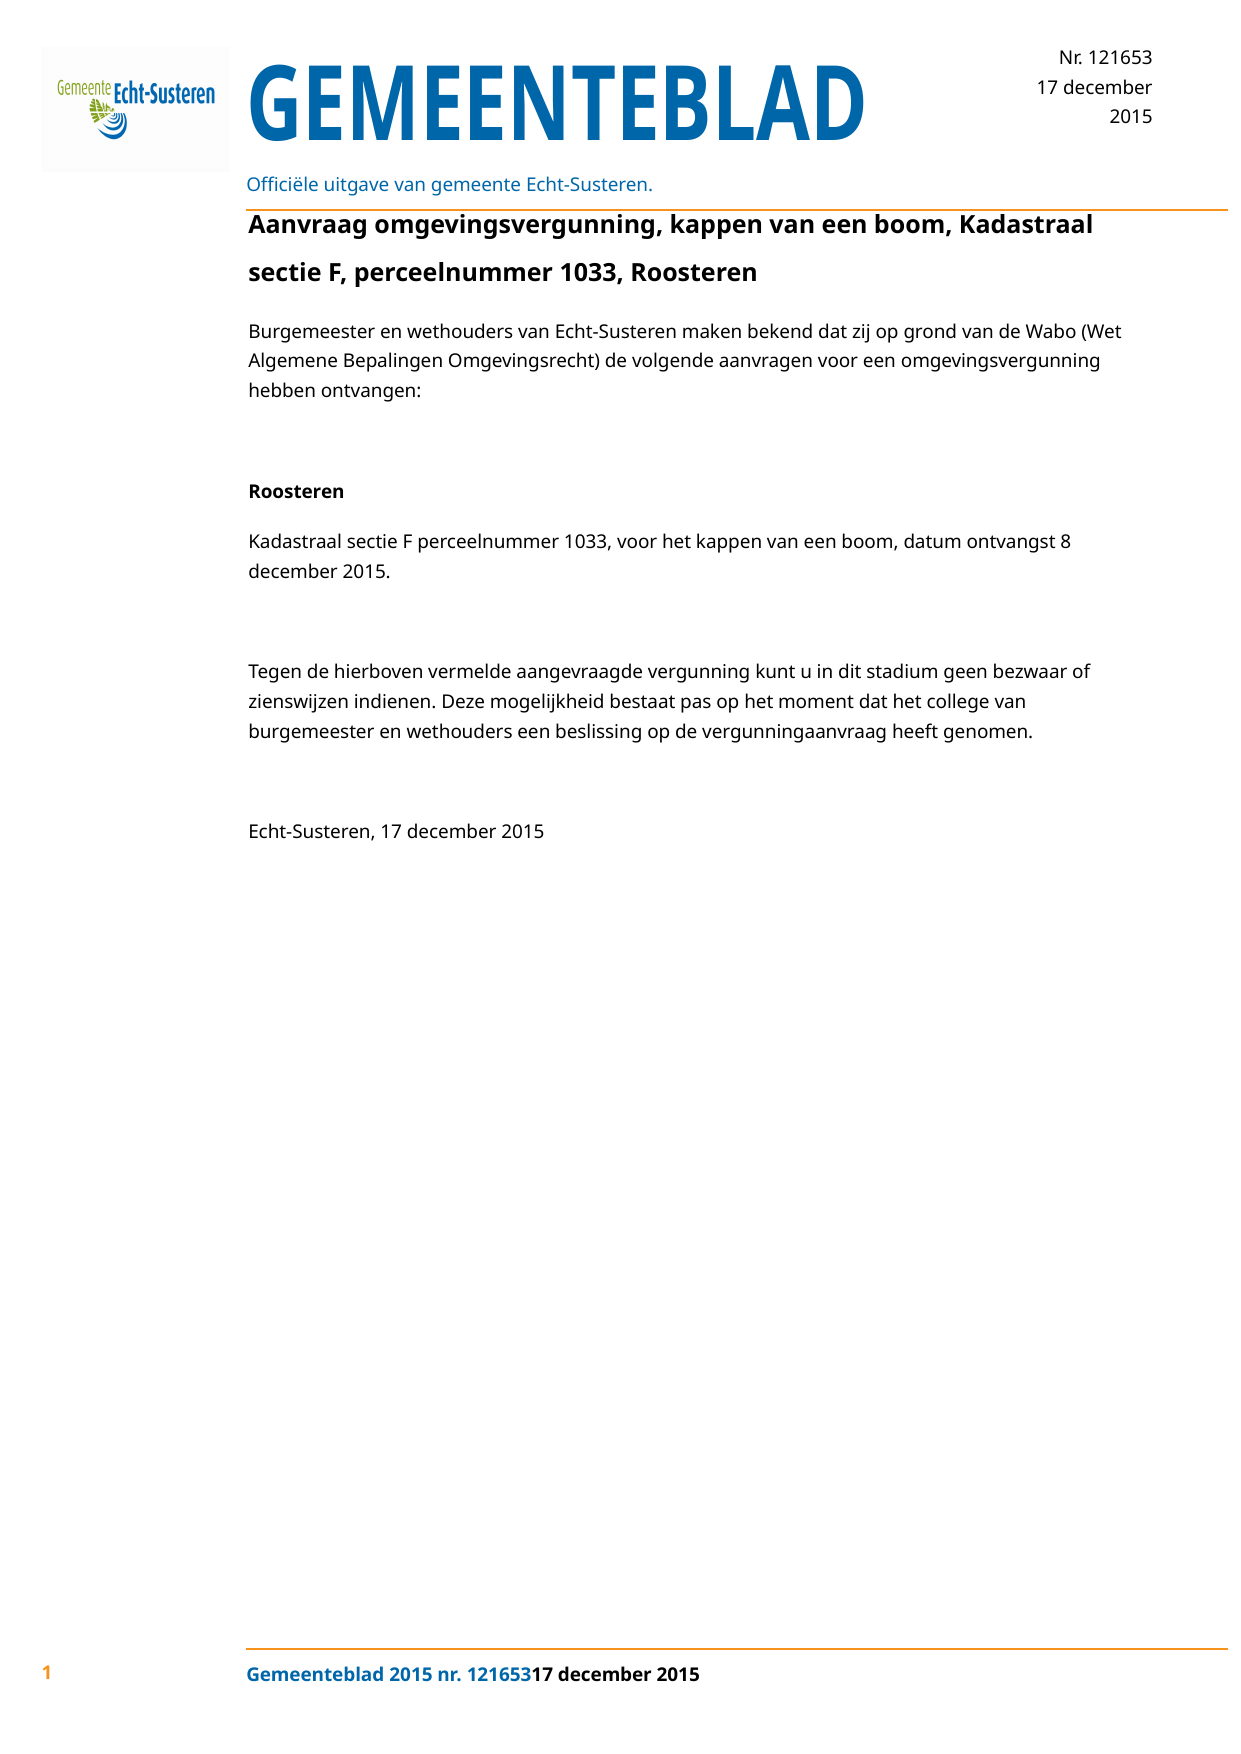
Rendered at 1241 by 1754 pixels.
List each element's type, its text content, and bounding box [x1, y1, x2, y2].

text Burgemeester en wethouders van Echt-Susteren maken bekend dat zij op grond van de Wabo (Wet Algemene Bepalingen Omgevingsrecht) de volgende aanvragen voor een omgevingsvergunning hebben ontvangen: [248, 318, 1152, 403]
text Aanvraag omgevingsvergunning, kappen van een boom, Kadastraal sectie F, perceelnummer 1033, Roosteren [248, 211, 1152, 288]
text Tegen de hierboven vermelde aangevraagde vergunning kunt u in dit stadium geen bezwaar of zienswijzen indienen. Deze mogelijkheid bestaat pas op het moment dat het college van burgemeester en wethouders een beslissing op de vergunningaanvraag heeft genomen. [248, 659, 1152, 744]
text Kadastraal sectie F perceelnummer 1033, voor het kappen van een boom, datum ontvangst 8 december 2015. [248, 528, 1152, 584]
picture [41, 47, 231, 172]
text Echt-Susteren, 17 december 2015 [248, 819, 1152, 844]
text Roosteren [248, 478, 1152, 504]
